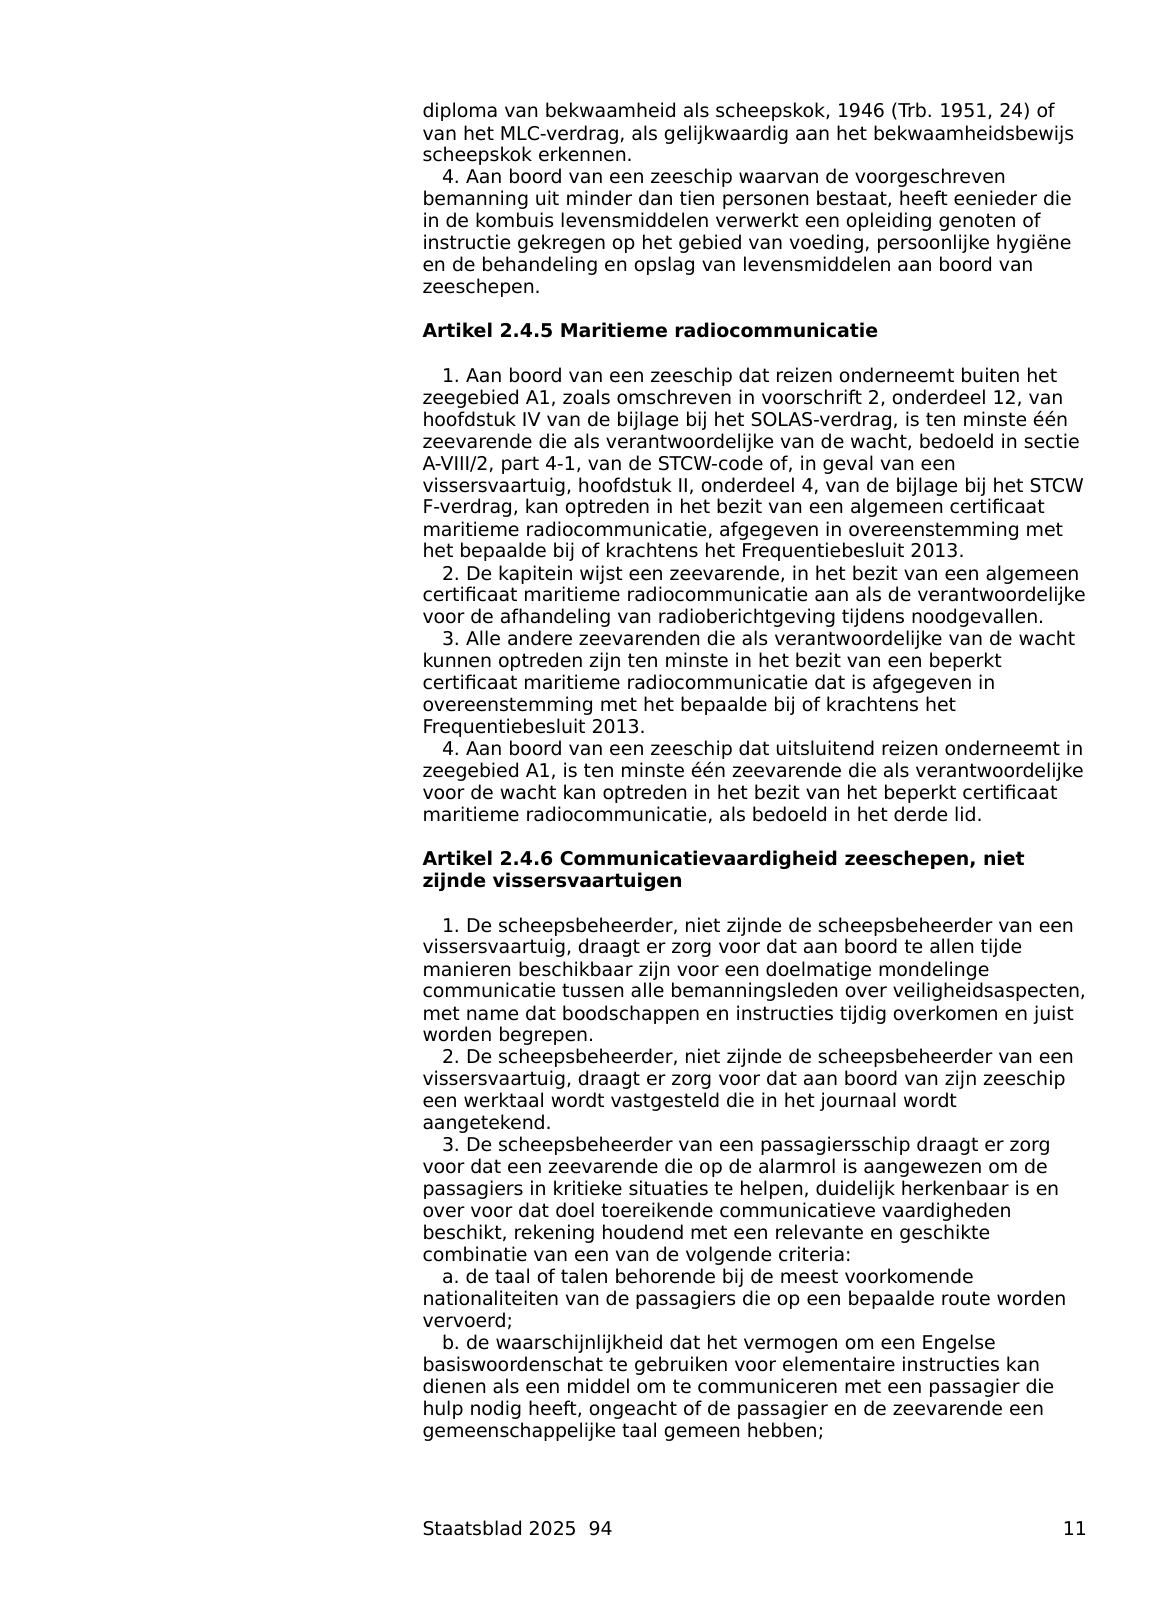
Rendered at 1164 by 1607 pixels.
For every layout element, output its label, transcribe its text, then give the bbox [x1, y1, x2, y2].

text 1. Aan boord van een zeeschip dat reizen onderneemt buiten het zeegebied A1, zoals omschreven in voorschrift 2, onderdeel 12, van hoofdstuk IV van de bijlage bij het SOLAS-verdrag, is ten minste één zeevarende die als verantwoordelijke van de wacht, bedoeld in sectie A-VIII/2, part 4-1, van de STCW-code of, in geval van een vissersvaartuig, hoofdstuk II, onderdeel 4, van de bijlage bij het STCW F-verdrag, kan optreden in het bezit van een algemeen certificaat maritieme radiocommunicatie, afgegeven in overeenstemming met het bepaalde bij of krachtens het Frequentiebesluit 2013. [422, 364, 1087, 562]
text a. de taal of talen behorende bij de meest voorkomende nationaliteiten van de passagiers die op een bepaalde route worden vervoerd; [422, 1266, 1087, 1332]
subtitle Artikel 2.4.5 Maritieme radiocommunicatie [422, 320, 1087, 342]
text diploma van bekwaamheid als scheepskok, 1946 (Trb. 1951, 24) of van het MLC-verdrag, als gelijkwaardig aan het bekwaamheidsbewijs scheepskok erkennen. [422, 100, 1087, 166]
text 2. De scheepsbeheerder, niet zijnde de scheepsbeheerder van een vissersvaartuig, draagt er zorg voor dat aan boord van zijn zeeschip een werktaal wordt vastgesteld die in het journaal wordt aangetekend. [422, 1046, 1087, 1134]
subtitle Artikel 2.4.6 Communicatievaardigheid zeeschepen, niet zijnde vissersvaartuigen [422, 848, 1087, 892]
text 3. De scheepsbeheerder van een passagiersschip draagt er zorg voor dat een zeevarende die op de alarmrol is aangewezen om de passagiers in kritieke situaties te helpen, duidelijk herkenbaar is en over voor dat doel toereikende communicatieve vaardigheden beschikt, rekening houdend met een relevante en geschikte combinatie van een van de volgende criteria: [422, 1134, 1087, 1266]
text 2. De kapitein wijst een zeevarende, in het bezit van een algemeen certificaat maritieme radiocommunicatie aan als de verantwoordelijke voor de afhandeling van radioberichtgeving tijdens noodgevallen. [422, 562, 1087, 628]
text 3. Alle andere zeevarenden die als verantwoordelijke van de wacht kunnen optreden zijn ten minste in het bezit van een beperkt certificaat maritieme radiocommunicatie dat is afgegeven in overeenstemming met het bepaalde bij of krachtens het Frequentiebesluit 2013. [422, 628, 1087, 738]
text 4. Aan boord van een zeeschip dat uitsluitend reizen onderneemt in zeegebied A1, is ten minste één zeevarende die als verantwoordelijke voor de wacht kan optreden in het bezit van het beperkt certificaat maritieme radiocommunicatie, als bedoeld in het derde lid. [422, 738, 1087, 826]
text 1. De scheepsbeheerder, niet zijnde de scheepsbeheerder van een vissersvaartuig, draagt er zorg voor dat aan boord te allen tijde manieren beschikbaar zijn voor een doelmatige mondelinge communicatie tussen alle bemanningsleden over veiligheidsaspecten, met name dat boodschappen en instructies tijdig overkomen en juist worden begrepen. [422, 914, 1087, 1046]
text 4. Aan boord van een zeeschip waarvan de voorgeschreven bemanning uit minder dan tien personen bestaat, heeft eenieder die in de kombuis levensmiddelen verwerkt een opleiding genoten of instructie gekregen op het gebied van voeding, persoonlijke hygiëne en de behandeling en opslag van levensmiddelen aan boord van zeeschepen. [422, 166, 1087, 298]
text b. de waarschijnlijkheid dat het vermogen om een Engelse basiswoordenschat te gebruiken voor elementaire instructies kan dienen als een middel om te communiceren met een passagier die hulp nodig heeft, ongeacht of de passagier en de zeevarende een gemeenschappelijke taal gemeen hebben; [422, 1332, 1087, 1442]
